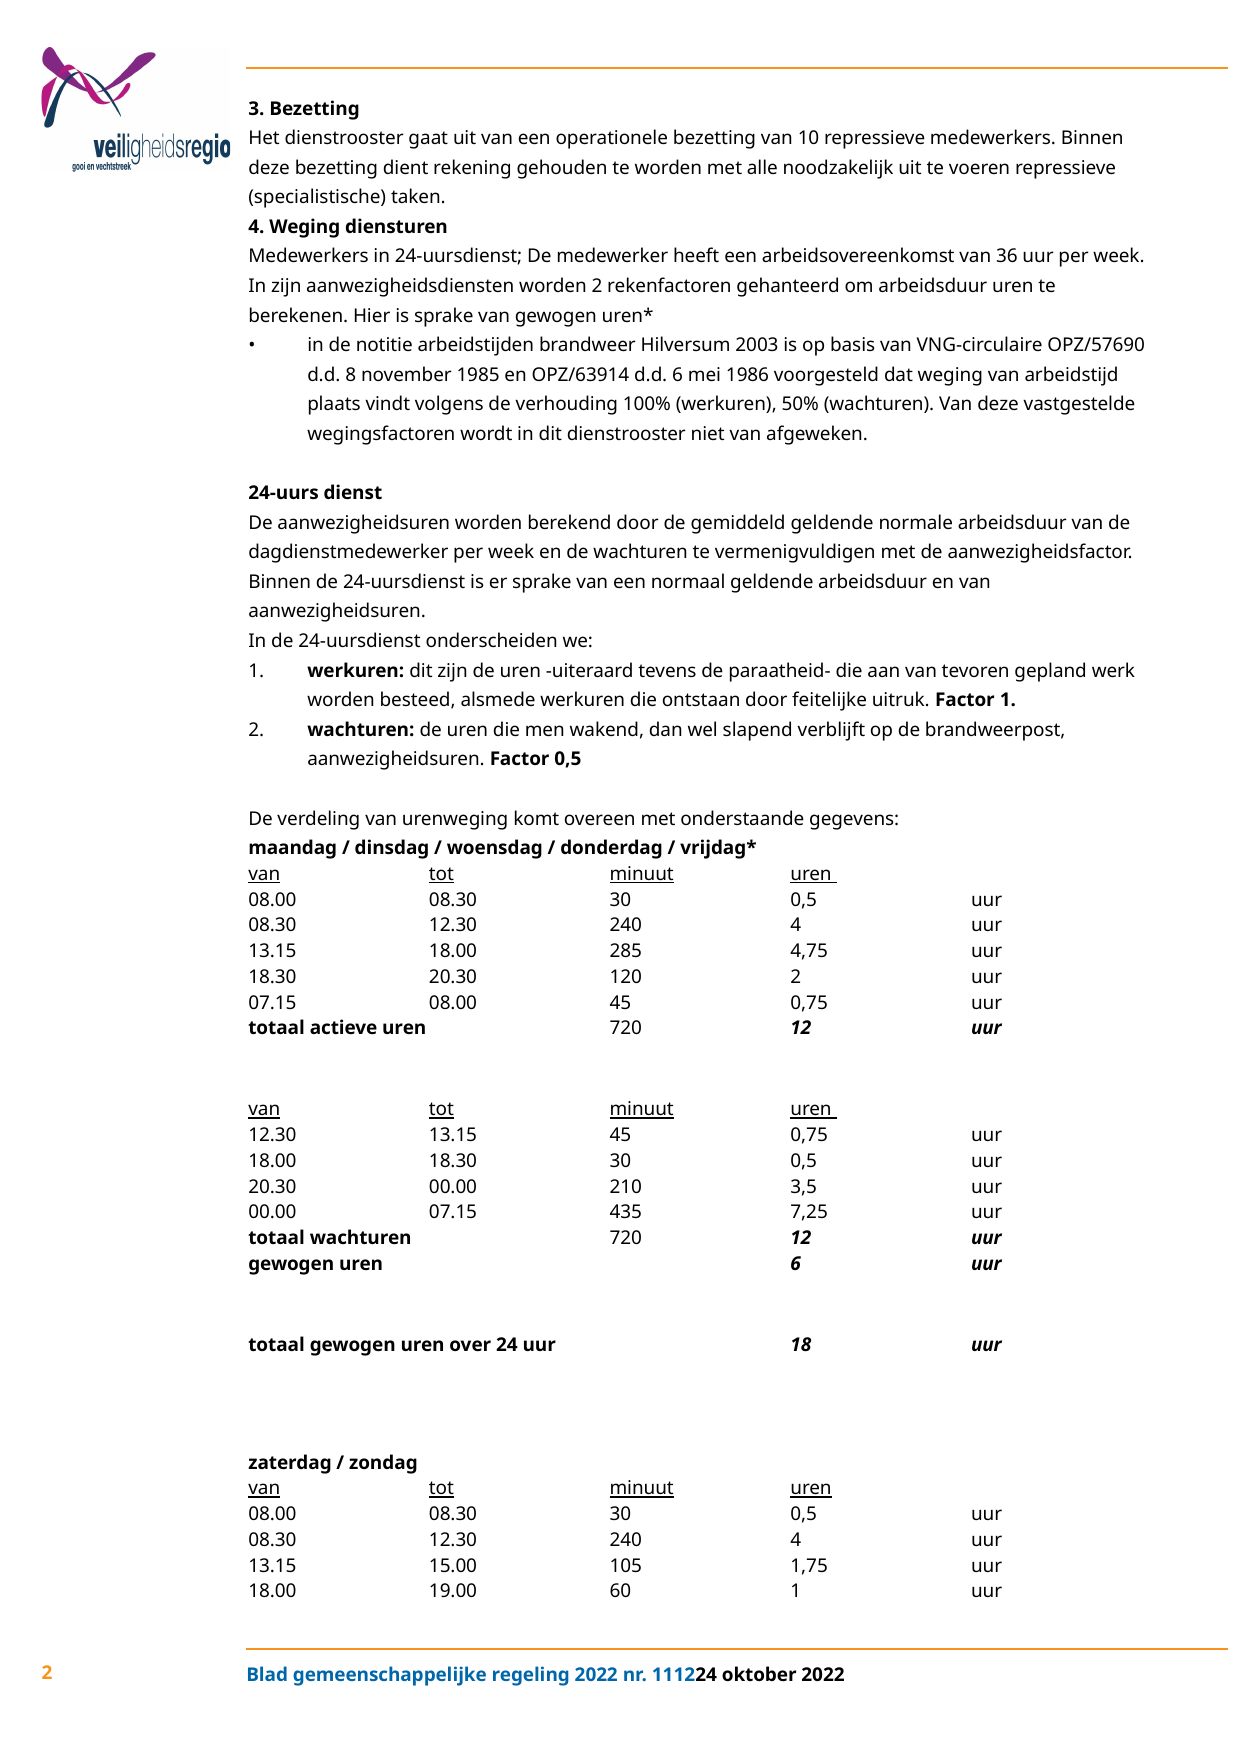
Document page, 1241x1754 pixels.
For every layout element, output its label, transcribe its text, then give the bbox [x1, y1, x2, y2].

table_cell 45 [609, 1121, 790, 1147]
table_cell 18.00 [429, 938, 609, 963]
text Medewerkers in 24-uursdienst; De medewerker heeft een arbeidsovereenkomst van 36 uur per week. In zijn aanwezigheidsdiensten worden 2 rekenfactoren gehanteerd om arbeidsduur uren te berekenen. Hier is sprake van gewogen uren* [248, 243, 1152, 328]
table_cell uur [971, 1331, 1152, 1357]
table_cell [609, 1250, 790, 1276]
table_cell 0,75 [790, 1121, 971, 1147]
table_cell 18 [790, 1331, 971, 1357]
list wachturen: de uren die men wakend, dan wel slapend verblijft op de brandweerpost, aanwezigheidsuren. Factor 0,5 [248, 716, 1152, 771]
table_cell 08.00 [429, 989, 609, 1014]
table_cell 18.00 [248, 1578, 429, 1603]
table_cell uur [971, 886, 1152, 912]
table_cell 12 [790, 1015, 971, 1040]
table_cell uur [971, 938, 1152, 963]
table_cell uur [971, 1199, 1152, 1224]
table_cell 60 [609, 1578, 790, 1603]
table_header maandag / dinsdag / woensdag / donderdag / vrijdag* [248, 835, 1152, 860]
table_cell 6 [790, 1250, 971, 1276]
table_cell uur [971, 1578, 1152, 1603]
table_cell uur [971, 1526, 1152, 1552]
table_cell 720 [609, 1224, 790, 1250]
table_cell uur [971, 989, 1152, 1014]
table_cell 2 [790, 963, 971, 989]
table_cell 105 [609, 1552, 790, 1577]
table_cell 18.30 [248, 963, 429, 989]
table_cell [971, 1096, 1152, 1121]
table_cell uur [971, 912, 1152, 937]
table_cell uren [790, 1096, 971, 1121]
table_cell gewogen uren [248, 1250, 609, 1276]
table_cell totaal gewogen uren over 24 uur [248, 1331, 790, 1357]
table_cell minuut [609, 860, 790, 886]
table_cell 3,5 [790, 1173, 971, 1198]
table_cell uur [971, 1250, 1152, 1276]
table_cell 00.00 [429, 1173, 609, 1198]
table_cell 18.00 [248, 1147, 429, 1173]
table_cell 07.15 [429, 1199, 609, 1224]
table_cell 210 [609, 1173, 790, 1198]
table_cell 13.15 [429, 1121, 609, 1147]
table_cell 240 [609, 912, 790, 937]
table_cell totaal actieve uren [248, 1015, 609, 1040]
table_cell 435 [609, 1199, 790, 1224]
table_cell uur [971, 963, 1152, 989]
table_cell 120 [609, 963, 790, 989]
list werkuren: dit zijn de uren -uiteraard tevens de paraatheid- die aan van tevoren gepland werk worden besteed, alsmede werkuren die ontstaan door feitelijke uitruk. Factor 1. [248, 657, 1152, 712]
table_cell 720 [609, 1015, 790, 1040]
list in de notitie arbeidstijden brandweer Hilversum 2003 is op basis van VNG-circulaire OPZ/57690 d.d. 8 november 1985 en OPZ/63914 d.d. 6 mei 1986 voorgesteld dat weging van arbeidstijd plaats vindt volgens de verhouding 100% (werkuren), 50% (wachturen). Van deze vastgestelde wegingsfactoren wordt in dit dienstrooster niet van afgeweken. [248, 331, 1152, 446]
table_cell 08.00 [248, 1500, 429, 1526]
table_cell uur [971, 1500, 1152, 1526]
table_cell 08.30 [429, 1500, 609, 1526]
table_cell uur [971, 1173, 1152, 1198]
table_cell 00.00 [248, 1199, 429, 1224]
table_cell uur [971, 1121, 1152, 1147]
table_cell 0,75 [790, 989, 971, 1014]
table_cell uur [971, 1147, 1152, 1173]
table_cell van [248, 1096, 429, 1121]
picture [41, 47, 231, 172]
table_cell 18.30 [429, 1147, 609, 1173]
table_cell 1 [790, 1578, 971, 1603]
table_cell 08.30 [248, 912, 429, 937]
text De aanwezigheidsuren worden berekend door de gemiddeld geldende normale arbeidsduur van de dagdienstmedewerker per week en de wachturen te vermenigvuldigen met de aanwezigheidsfactor. Binnen de 24-uursdienst is er sprake van een normaal geldende arbeidsduur en van aanwezigheidsuren. [248, 509, 1152, 623]
table_cell minuut [609, 1096, 790, 1121]
table_cell [971, 860, 1152, 886]
table_cell [248, 1040, 1152, 1096]
table_cell totaal wachturen [248, 1224, 609, 1250]
table_cell 15.00 [429, 1552, 609, 1577]
table_header zaterdag / zondag [248, 1449, 1152, 1474]
table_cell 4 [790, 912, 971, 937]
table_cell van [248, 1475, 429, 1500]
table_cell minuut [609, 1475, 790, 1500]
table_cell tot [429, 860, 609, 886]
text De verdeling van urenweging komt overeen met onderstaande gegevens: [248, 805, 1152, 831]
table_cell 7,25 [790, 1199, 971, 1224]
text 3. Bezetting [248, 95, 1152, 121]
text Het dienstrooster gaat uit van een operationele bezetting van 10 repressieve medewerkers. Binnen deze bezetting dient rekening gehouden te worden met alle noodzakelijk uit te voeren repressieve (specialistische) taken. [248, 124, 1152, 209]
text In de 24-uursdienst onderscheiden we: [248, 627, 1152, 653]
table_cell 07.15 [248, 989, 429, 1014]
table_cell [248, 1276, 1152, 1331]
table_cell 30 [609, 1147, 790, 1173]
table_cell 240 [609, 1526, 790, 1552]
table_cell 20.30 [248, 1173, 429, 1198]
table_cell 4 [790, 1526, 971, 1552]
table_cell 4,75 [790, 938, 971, 963]
table_cell 30 [609, 886, 790, 912]
table_cell uur [971, 1552, 1152, 1577]
table_cell 12.30 [429, 1526, 609, 1552]
table_cell 13.15 [248, 938, 429, 963]
table_cell uren [790, 860, 971, 886]
text 24-uurs dienst [248, 479, 1152, 505]
table_cell 45 [609, 989, 790, 1014]
table_cell uur [971, 1015, 1152, 1040]
table_cell uren [790, 1475, 971, 1500]
table_cell uur [971, 1224, 1152, 1250]
table_cell [971, 1475, 1152, 1500]
table_cell 30 [609, 1500, 790, 1526]
table_cell 13.15 [248, 1552, 429, 1577]
table_cell 20.30 [429, 963, 609, 989]
table_cell 12.30 [429, 912, 609, 937]
table_cell 0,5 [790, 886, 971, 912]
table_cell 1,75 [790, 1552, 971, 1577]
table_cell 0,5 [790, 1500, 971, 1526]
table_cell 08.30 [248, 1526, 429, 1552]
table_cell 285 [609, 938, 790, 963]
table_cell tot [429, 1096, 609, 1121]
table_cell 12.30 [248, 1121, 429, 1147]
table_cell 12 [790, 1224, 971, 1250]
table_cell 0,5 [790, 1147, 971, 1173]
table_cell 08.30 [429, 886, 609, 912]
table_cell van [248, 860, 429, 886]
table_cell 19.00 [429, 1578, 609, 1603]
table_cell tot [429, 1475, 609, 1500]
table_cell 08.00 [248, 886, 429, 912]
text 4. Weging diensturen [248, 213, 1152, 239]
